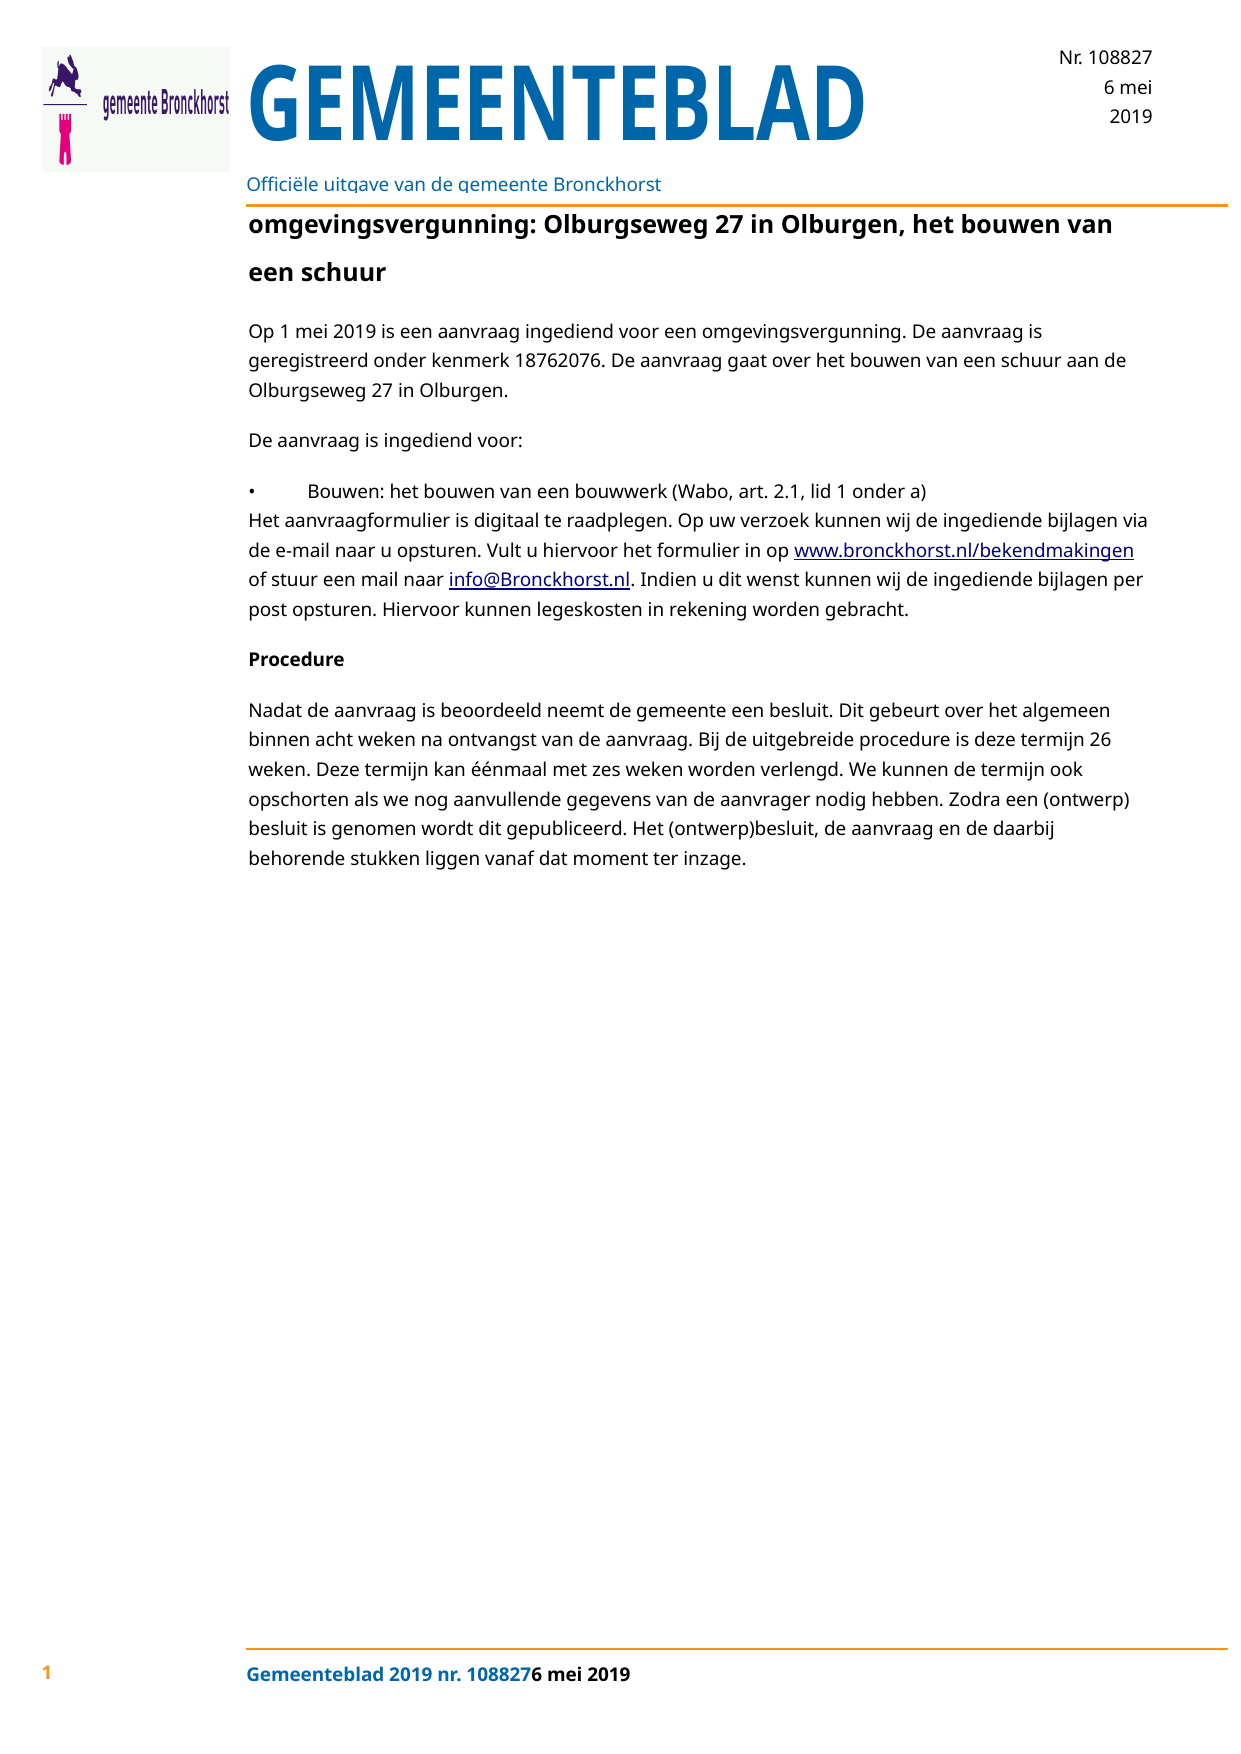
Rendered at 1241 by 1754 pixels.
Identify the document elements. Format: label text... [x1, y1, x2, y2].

text Procedure [248, 647, 1152, 672]
text Nadat de aanvraag is beoordeeld neemt de gemeente een besluit. Dit gebeurt over het algemeen binnen acht weken na ontvangst van de aanvraag. Bij de uitgebreide procedure is deze termijn 26 weken. Deze termijn kan éénmaal met zes weken worden verlengd. We kunnen de termijn ook opschorten als we nog aanvullende gegevens van de aanvrager nodig hebben. Zodra een (ontwerp) besluit is genomen wordt dit gepubliceerd. Het (ontwerp)besluit, de aanvraag en de daarbij behorende stukken liggen vanaf dat moment ter inzage. [248, 697, 1152, 871]
list Bouwen: het bouwen van een bouwwerk (Wabo, art. 2.1, lid 1 onder a) [248, 478, 1152, 504]
text omgevingsvergunning: Olburgseweg 27 in Olburgen, het bouwen van een schuur [248, 207, 1152, 288]
text Het aanvraagformulier is digitaal te raadplegen. Op uw verzoek kunnen wij de ingediende bijlagen via de e-mail naar u opsturen. Vult u hiervoor het formulier in op www.bronckhorst.nl/bekendmakingen of stuur een mail naar info@Bronckhorst.nl. Indien u dit wenst kunnen wij de ingediende bijlagen per post opsturen. Hiervoor kunnen legeskosten in rekening worden gebracht. [248, 507, 1152, 622]
text Op 1 mei 2019 is een aanvraag ingediend voor een omgevingsvergunning. De aanvraag is geregistreerd onder kenmerk 18762076. De aanvraag gaat over het bouwen van een schuur aan de Olburgseweg 27 in Olburgen. [248, 318, 1152, 403]
picture [41, 47, 231, 172]
text De aanvraag is ingediend voor: [248, 427, 1152, 453]
